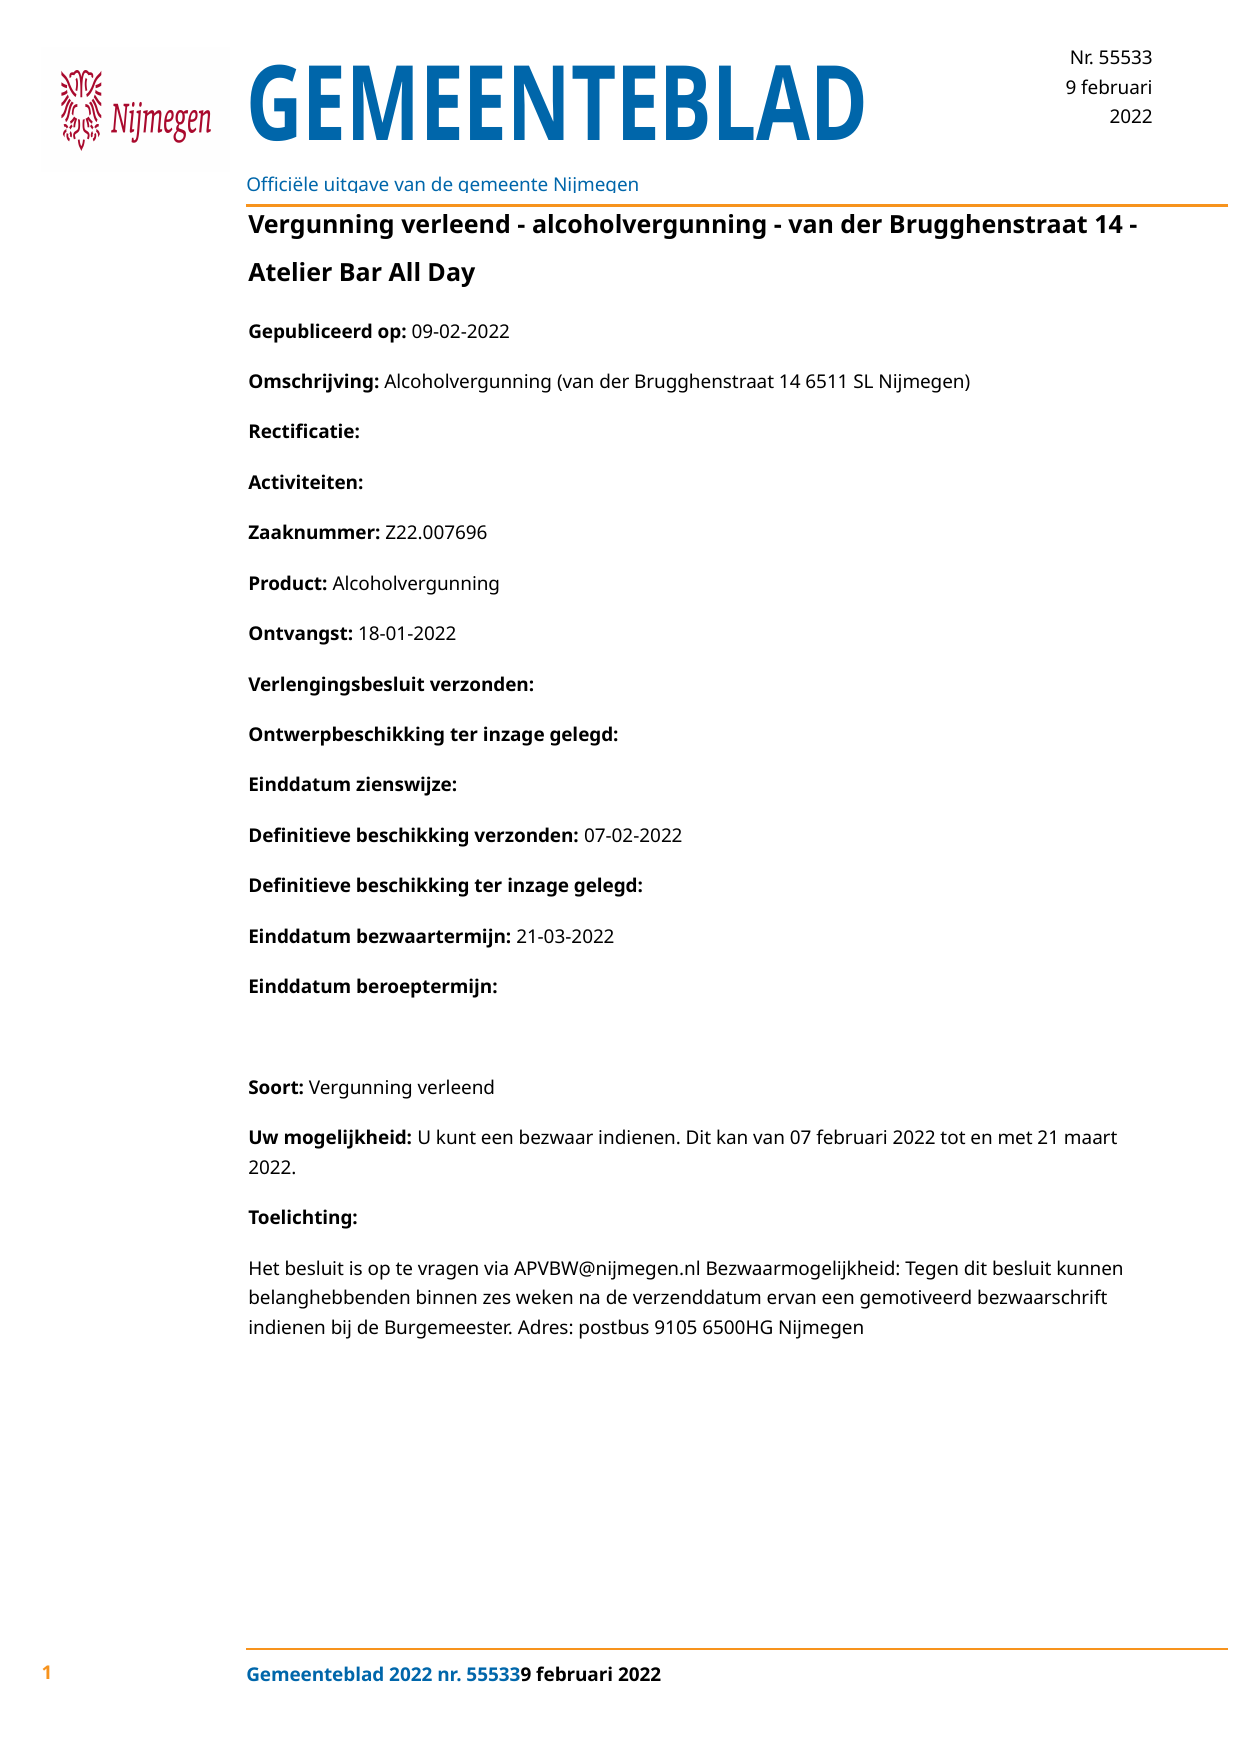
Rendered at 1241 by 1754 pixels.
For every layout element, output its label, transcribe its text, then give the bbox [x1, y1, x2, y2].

text Definitieve beschikking ter inzage gelegd: [248, 872, 1152, 898]
text Activiteiten: [248, 469, 1152, 495]
text Einddatum bezwaartermijn: 21-03-2022 [248, 923, 1152, 949]
text Uw mogelijkheid: U kunt een bezwaar indienen. Dit kan van 07 februari 2022 tot en met 21 maart 2022. [248, 1124, 1152, 1180]
text Gepubliceerd op: 09-02-2022 [248, 318, 1152, 344]
text Zaaknummer: Z22.007696 [248, 519, 1152, 545]
text Verlengingsbesluit verzonden: [248, 671, 1152, 697]
text Rectificatie: [248, 419, 1152, 444]
text Het besluit is op te vragen via APVBW@nijmegen.nl Bezwaarmogelijkheid: Tegen dit besluit kunnen belanghebbenden binnen zes weken na de verzenddatum ervan een gemotiveerd bezwaarschrift indienen bij de Burgemeester. Adres: postbus 9105 6500HG Nijmegen [248, 1255, 1152, 1340]
text Omschrijving: Alcoholvergunning (van der Brugghenstraat 14 6511 SL Nijmegen) [248, 368, 1152, 394]
text Vergunning verleend - alcoholvergunning - van der Brugghenstraat 14 - Atelier Bar All Day [248, 207, 1152, 288]
text Einddatum zienswijze: [248, 772, 1152, 797]
text Ontvangst: 18-01-2022 [248, 620, 1152, 646]
picture [41, 47, 231, 172]
text Einddatum beroeptermijn: [248, 973, 1152, 999]
text Toelichting: [248, 1204, 1152, 1230]
text Product: Alcoholvergunning [248, 570, 1152, 596]
text Definitieve beschikking verzonden: 07-02-2022 [248, 822, 1152, 848]
text Ontwerpbeschikking ter inzage gelegd: [248, 721, 1152, 747]
text Soort: Vergunning verleend [248, 1074, 1152, 1100]
